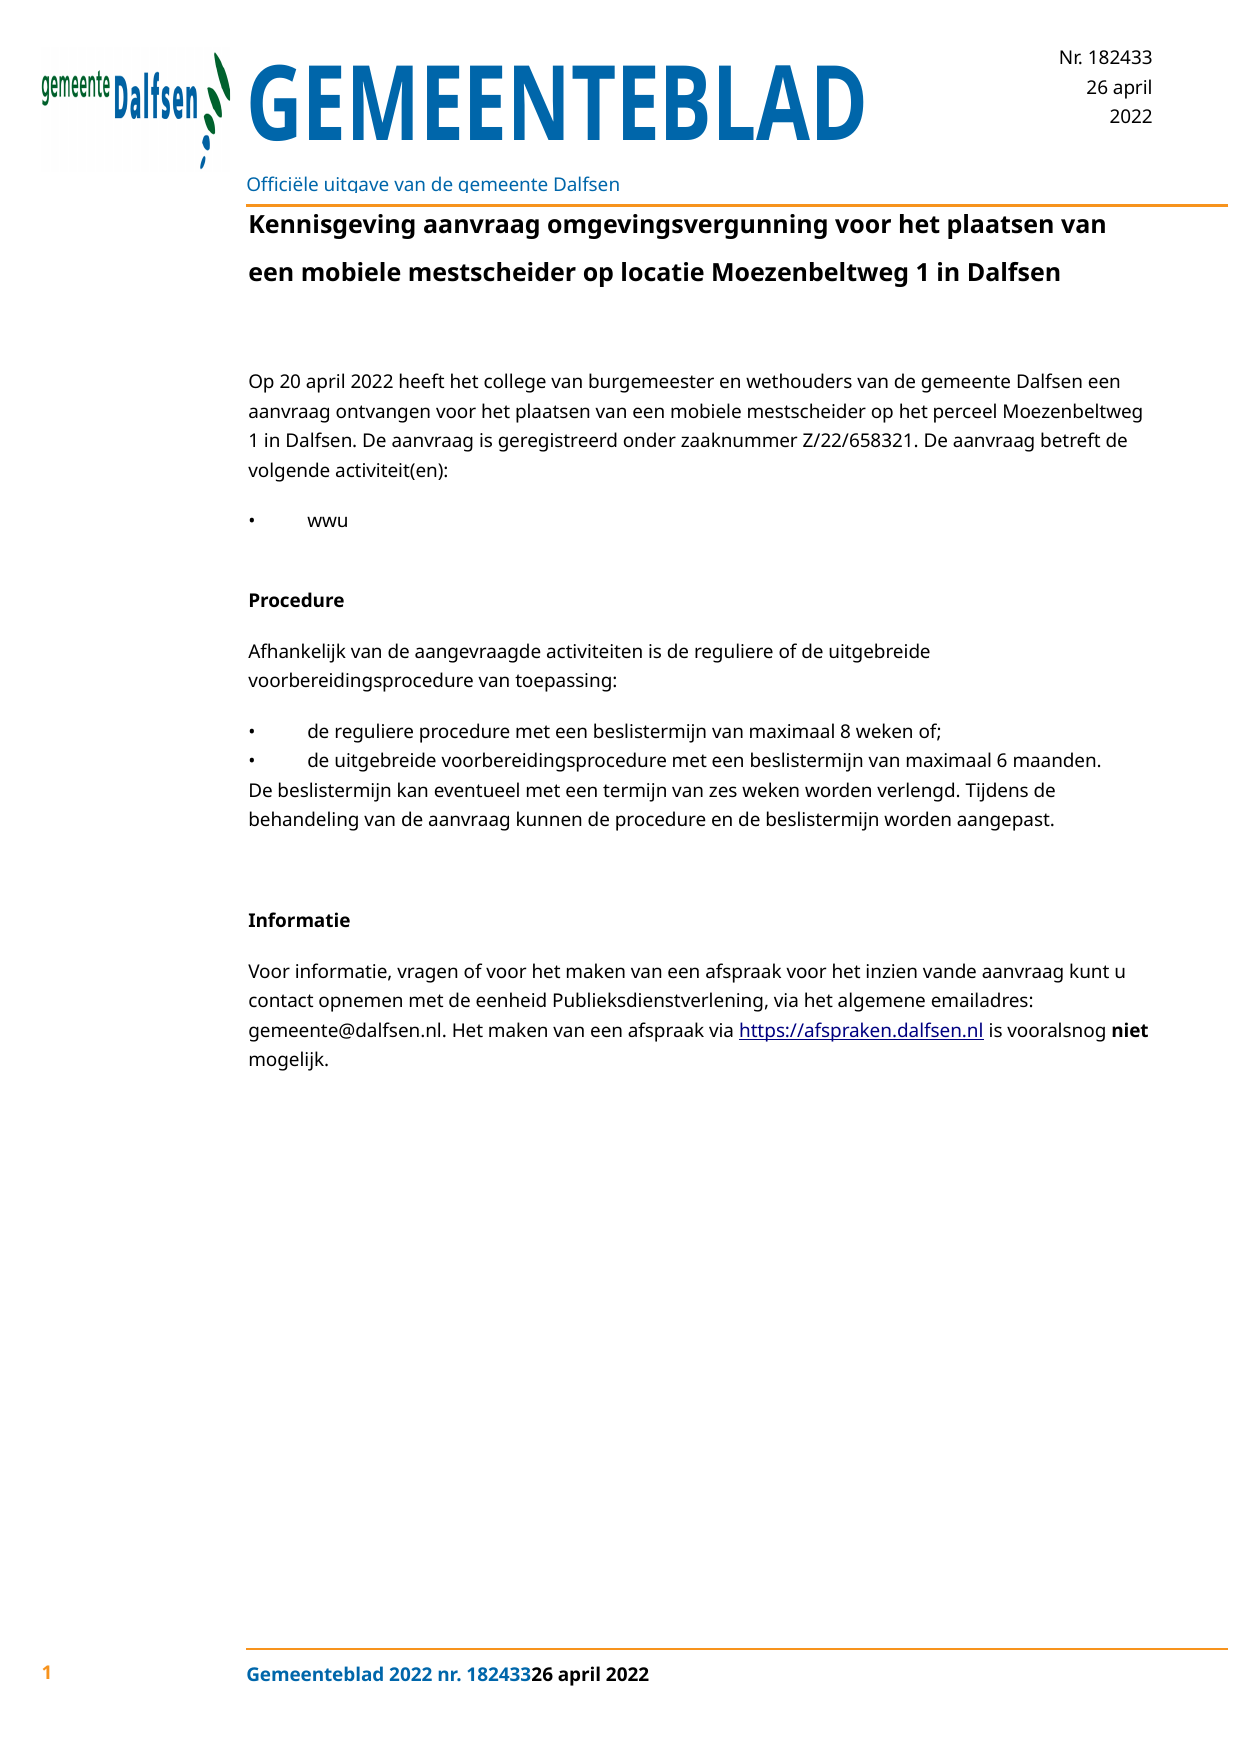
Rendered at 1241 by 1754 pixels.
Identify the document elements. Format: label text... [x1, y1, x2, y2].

text Afhankelijk van de aangevraagde activiteiten is de reguliere of de uitgebreide voorbereidingsprocedure van toepassing: [248, 638, 1152, 693]
text Voor informatie, vragen of voor het maken van een afspraak voor het inzien vande aanvraag kunt u contact opnemen met de eenheid Publieksdienstverlening, via het algemene emailadres: gemeente@dalfsen.nl. Het maken van een afspraak via https://afspraken.dalfsen.nl is vooralsnog niet mogelijk. [248, 958, 1152, 1072]
list de uitgebreide voorbereidingsprocedure met een beslistermijn van maximaal 6 maanden. [248, 747, 1152, 773]
text Kennisgeving aanvraag omgevingsvergunning voor het plaatsen van een mobiele mestscheider op locatie Moezenbeltweg 1 in Dalfsen [248, 207, 1152, 288]
list wwu [248, 507, 1152, 533]
picture [41, 47, 231, 172]
text Informatie [248, 907, 1152, 933]
text De beslistermijn kan eventueel met een termijn van zes weken worden verlengd. Tijdens de behandeling van de aanvraag kunnen de procedure en de beslistermijn worden aangepast. [248, 777, 1152, 832]
text Procedure [248, 587, 1152, 613]
text Op 20 april 2022 heeft het college van burgemeester en wethouders van de gemeente Dalfsen een aanvraag ontvangen voor het plaatsen van een mobiele mestscheider op het perceel Moezenbeltweg 1 in Dalfsen. De aanvraag is geregistreerd onder zaaknummer Z/22/658321. De aanvraag betreft de volgende activiteit(en): [248, 368, 1152, 483]
list de reguliere procedure met een beslistermijn van maximaal 8 weken of; [248, 718, 1152, 744]
